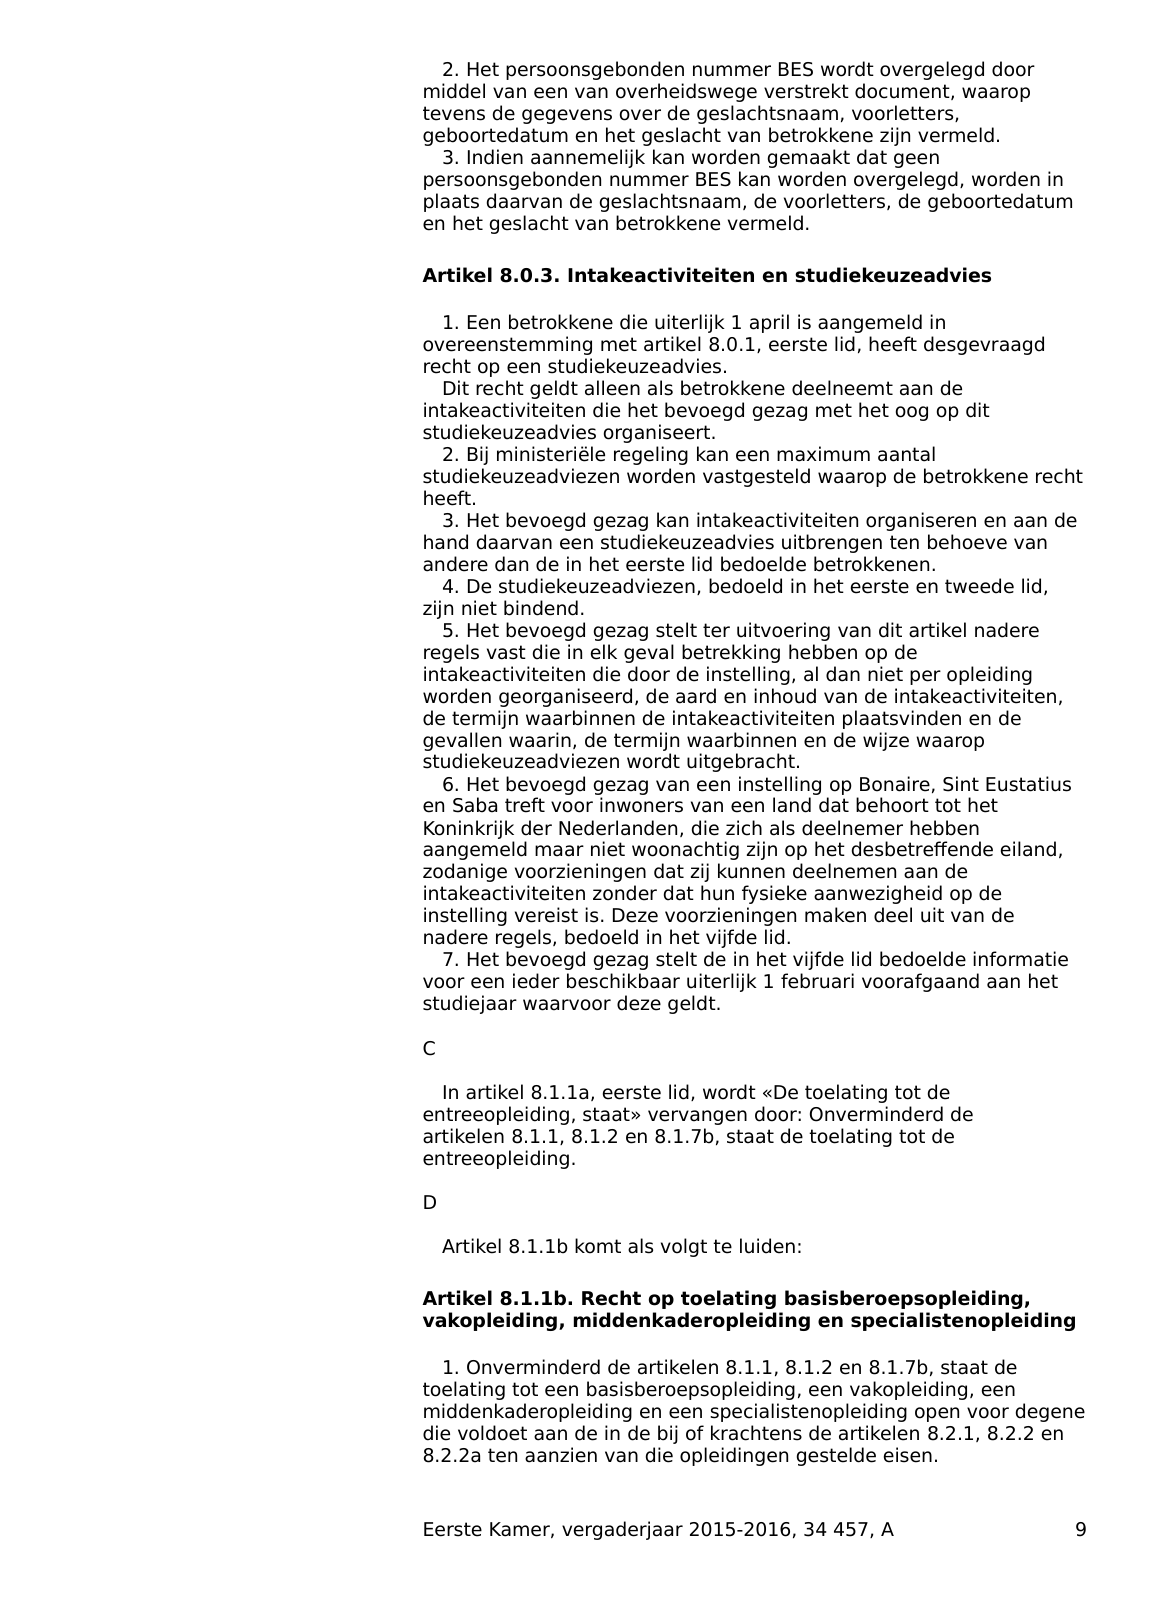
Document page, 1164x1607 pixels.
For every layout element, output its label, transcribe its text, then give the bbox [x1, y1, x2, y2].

text D [422, 1192, 1087, 1214]
text 3. Het bevoegd gezag kan intakeactiviteiten organiseren en aan de hand daarvan een studiekeuzeadvies uitbrengen ten behoeve van andere dan de in het eerste lid bedoelde betrokkenen. [422, 510, 1087, 576]
text 7. Het bevoegd gezag stelt de in het vijfde lid bedoelde informatie voor een ieder beschikbaar uiterlijk 1 februari voorafgaand aan het studiejaar waarvoor deze geldt. [422, 949, 1087, 1015]
text 5. Het bevoegd gezag stelt ter uitvoering van dit artikel nadere regels vast die in elk geval betrekking hebben op de intakeactiviteiten die door de instelling, al dan niet per opleiding worden georganiseerd, de aard en inhoud van de intakeactiviteiten, de termijn waarbinnen de intakeactiviteiten plaatsvinden en de gevallen waarin, de termijn waarbinnen en de wijze waarop studiekeuzeadviezen wordt uitgebracht. [422, 619, 1087, 773]
subtitle Artikel 8.0.3. Intakeactiviteiten en studiekeuzeadvies [422, 265, 1087, 287]
text 4. De studiekeuzeadviezen, bedoeld in het eerste en tweede lid, zijn niet bindend. [422, 576, 1087, 619]
text 1. Onverminderd de artikelen 8.1.1, 8.1.2 en 8.1.7b, staat de toelating tot een basisberoepsopleiding, een vakopleiding, een middenkaderopleiding en een specialistenopleiding open voor degene die voldoet aan de in de bij of krachtens de artikelen 8.2.1, 8.2.2 en 8.2.2a ten aanzien van die opleidingen gestelde eisen. [422, 1357, 1087, 1467]
text 6. Het bevoegd gezag van een instelling op Bonaire, Sint Eustatius en Saba treft voor inwoners van een land dat behoort tot het Koninkrijk der Nederlanden, die zich als deelnemer hebben aangemeld maar niet woonachtig zijn op het desbetreffende eiland, zodanige voorzieningen dat zij kunnen deelnemen aan de intakeactiviteiten zonder dat hun fysieke aanwezigheid op de instelling vereist is. Deze voorzieningen maken deel uit van de nadere regels, bedoeld in het vijfde lid. [422, 773, 1087, 949]
text C [422, 1037, 1087, 1059]
subtitle Artikel 8.1.1b. Recht op toelating basisberoepsopleiding, vakopleiding, middenkaderopleiding en specialistenopleiding [422, 1288, 1087, 1332]
text 3. Indien aannemelijk kan worden gemaakt dat geen persoonsgebonden nummer BES kan worden overgelegd, worden in plaats daarvan de geslachtsnaam, de voorletters, de geboortedatum en het geslacht van betrokkene vermeld. [422, 147, 1087, 235]
text 2. Het persoonsgebonden nummer BES wordt overgelegd door middel van een van overheidswege verstrekt document, waarop tevens de gegevens over de geslachtsnaam, voorletters, geboortedatum en het geslacht van betrokkene zijn vermeld. [422, 59, 1087, 147]
text 2. Bij ministeriële regeling kan een maximum aantal studiekeuzeadviezen worden vastgesteld waarop de betrokkene recht heeft. [422, 444, 1087, 510]
text Dit recht geldt alleen als betrokkene deelneemt aan de intakeactiviteiten die het bevoegd gezag met het oog op dit studiekeuzeadvies organiseert. [422, 378, 1087, 444]
text 1. Een betrokkene die uiterlijk 1 april is aangemeld in overeenstemming met artikel 8.0.1, eerste lid, heeft desgevraagd recht op een studiekeuzeadvies. [422, 312, 1087, 378]
text Artikel 8.1.1b komt als volgt te luiden: [422, 1236, 1087, 1258]
text In artikel 8.1.1a, eerste lid, wordt «De toelating tot de entreeopleiding, staat» vervangen door: Onverminderd de artikelen 8.1.1, 8.1.2 en 8.1.7b, staat de toelating tot de entreeopleiding. [422, 1082, 1087, 1169]
